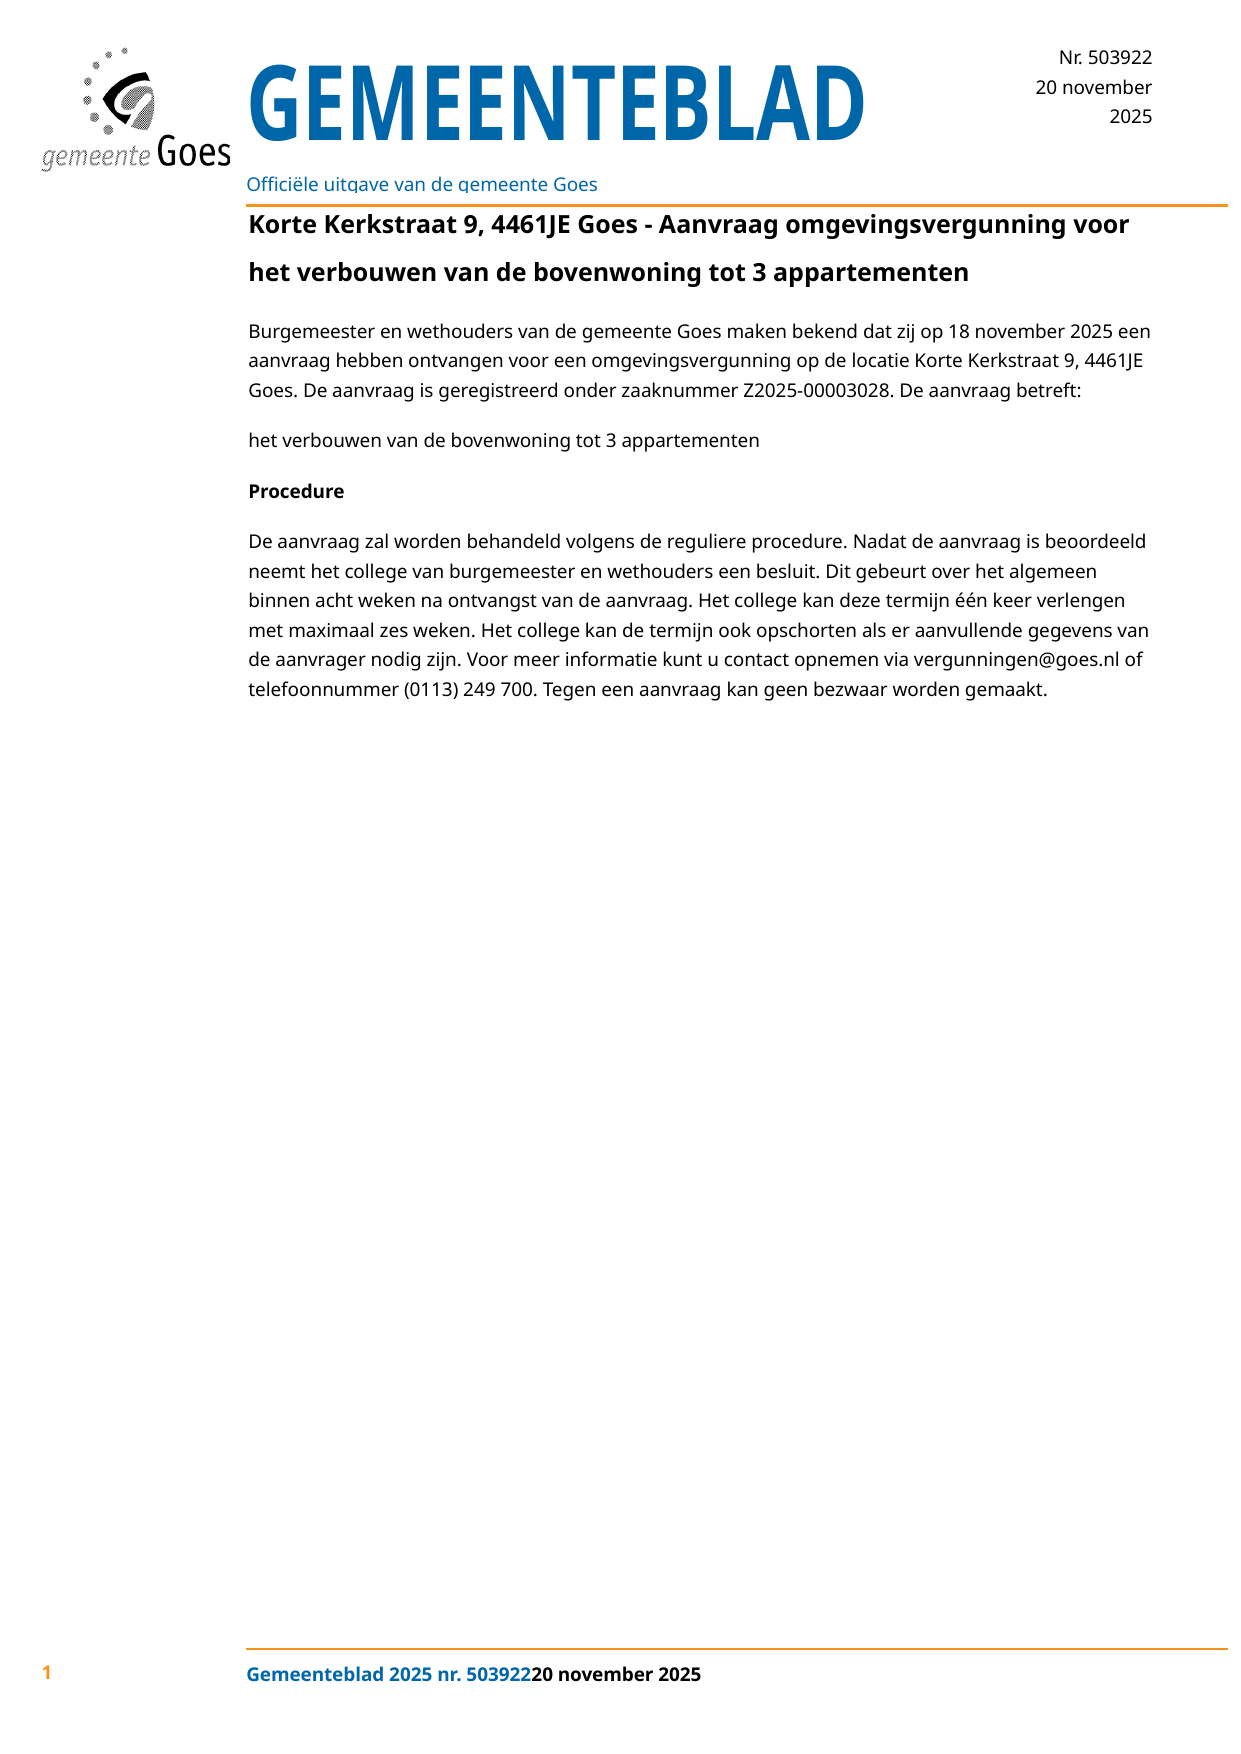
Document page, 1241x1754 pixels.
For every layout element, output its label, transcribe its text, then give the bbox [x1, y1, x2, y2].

text Burgemeester en wethouders van de gemeente Goes maken bekend dat zij op 18 november 2025 een aanvraag hebben ontvangen voor een omgevingsvergunning op de locatie Korte Kerkstraat 9, 4461JE Goes. De aanvraag is geregistreerd onder zaaknummer Z2025-00003028. De aanvraag betreft: [248, 318, 1152, 403]
text Procedure [248, 478, 1152, 504]
picture [41, 47, 231, 172]
text het verbouwen van de bovenwoning tot 3 appartementen [248, 427, 1152, 453]
text De aanvraag zal worden behandeld volgens de reguliere procedure. Nadat de aanvraag is beoordeeld neemt het college van burgemeester en wethouders een besluit. Dit gebeurt over het algemeen binnen acht weken na ontvangst van de aanvraag. Het college kan deze termijn één keer verlengen met maximaal zes weken. Het college kan de termijn ook opschorten als er aanvullende gegevens van de aanvrager nodig zijn. Voor meer informatie kunt u contact opnemen via vergunningen@goes.nl of telefoonnummer (0113) 249 700. Tegen een aanvraag kan geen bezwaar worden gemaakt. [248, 528, 1152, 702]
text Korte Kerkstraat 9, 4461JE Goes - Aanvraag omgevingsvergunning voor het verbouwen van de bovenwoning tot 3 appartementen [248, 207, 1152, 288]
